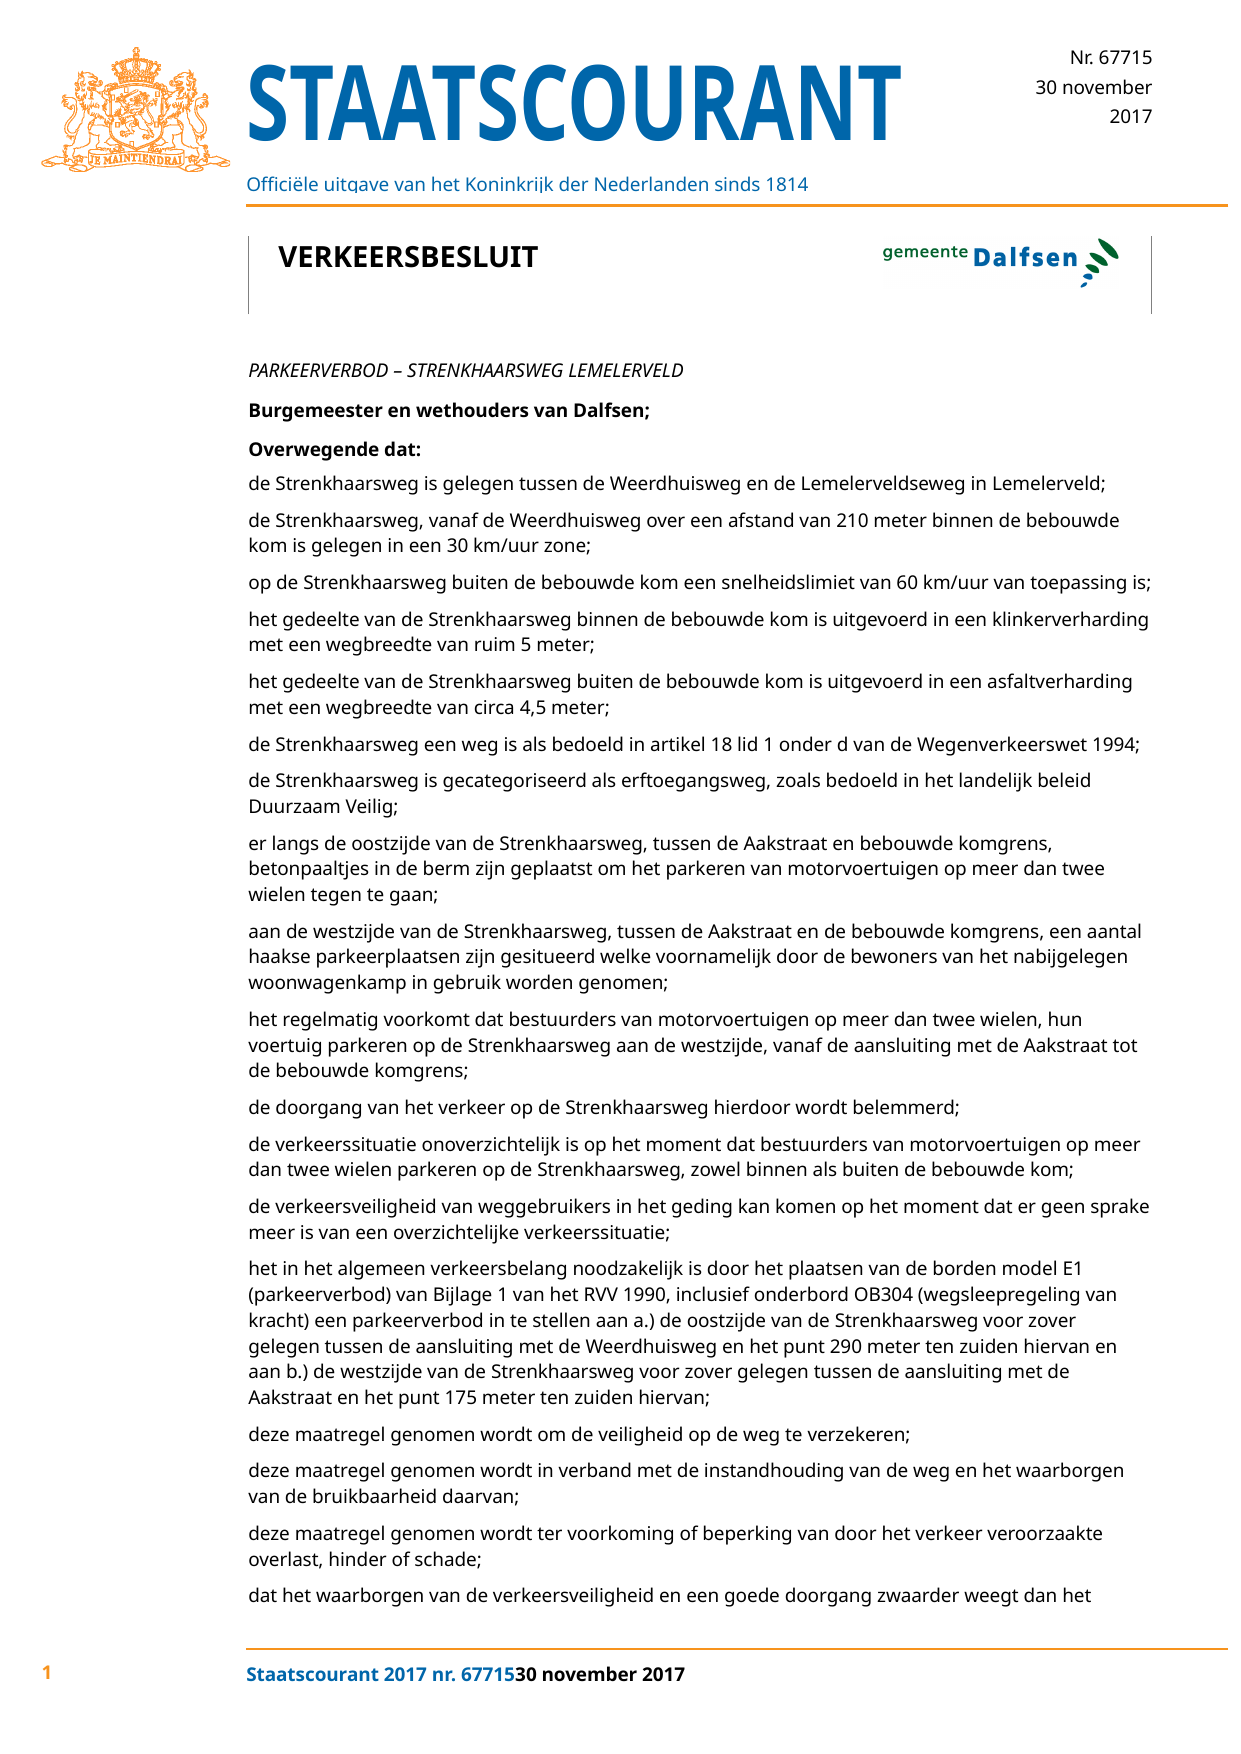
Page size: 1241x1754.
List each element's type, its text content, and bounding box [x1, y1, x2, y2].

text het gedeelte van de Strenkhaarsweg binnen de bebouwde kom is uitgevoerd in een klinkerverharding met een wegbreedte van ruim 5 meter; [248, 606, 1152, 657]
text op de Strenkhaarsweg buiten de bebouwde kom een snelheidslimiet van 60 km/uur van toepassing is; [248, 569, 1152, 595]
text Overwegende dat: [248, 436, 1152, 462]
picture [41, 47, 231, 172]
text het in het algemeen verkeersbelang noodzakelijk is door het plaatsen van de borden model E1 (parkeerverbod) van Bijlage 1 van het RVV 1990, inclusief onderbord OB304 (wegsleepregeling van kracht) een parkeerverbod in te stellen aan a.) de oostzijde van de Strenkhaarsweg voor zover gelegen tussen de aansluiting met de Weerdhuisweg en het punt 290 meter ten zuiden hiervan en aan b.) de westzijde van de Strenkhaarsweg voor zover gelegen tussen de aansluiting met de Aakstraat en het punt 175 meter ten zuiden hiervan; [248, 1256, 1152, 1410]
text de Strenkhaarsweg is gelegen tussen de Weerdhuisweg en de Lemelerveldseweg in Lemelerveld; [248, 470, 1152, 496]
text deze maatregel genomen wordt om de veiligheid op de weg te verzekeren; [248, 1421, 1152, 1447]
text het regelmatig voorkomt dat bestuurders van motorvoertuigen op meer dan twee wielen, hun voertuig parkeren op de Strenkhaarsweg aan de westzijde, vanaf de aansluiting met de Aakstraat tot de bebouwde komgrens; [248, 1006, 1152, 1083]
text het gedeelte van de Strenkhaarsweg buiten de bebouwde kom is uitgevoerd in een asfaltverharding met een wegbreedte van circa 4,5 meter; [248, 668, 1152, 720]
text de Strenkhaarsweg een weg is als bedoeld in artikel 18 lid 1 onder d van de Wegenverkeerswet 1994; [248, 731, 1152, 756]
text deze maatregel genomen wordt ter voorkoming of beperking van door het verkeer veroorzaakte overlast, hinder of schade; [248, 1520, 1152, 1571]
text Burgemeester en wethouders van Dalfsen; [248, 397, 1152, 423]
text PARKEERVERBOD – STRENKHAARSWEG LEMELERVELD [248, 358, 1152, 383]
text dat het waarborgen van de verkeersveiligheid en een goede doorgang zwaarder weegt dan het [248, 1582, 1152, 1608]
text de doorgang van het verkeer op de Strenkhaarsweg hierdoor wordt belemmerd; [248, 1094, 1152, 1120]
text aan de westzijde van de Strenkhaarsweg, tussen de Aakstraat en de bebouwde komgrens, een aantal haakse parkeerplaatsen zijn gesitueerd welke voornamelijk door de bewoners van het nabijgelegen woonwagenkamp in gebruik worden genomen; [248, 918, 1152, 995]
text de verkeersveiligheid van weggebruikers in het geding kan komen op het moment dat er geen sprake meer is van een overzichtelijke verkeerssituatie; [248, 1193, 1152, 1245]
text de Strenkhaarsweg is gecategoriseerd als erftoegangsweg, zoals bedoeld in het landelijk beleid Duurzaam Veilig; [248, 767, 1152, 819]
text de verkeerssituatie onoverzichtelijk is op het moment dat bestuurders van motorvoertuigen op meer dan twee wielen parkeren op de Strenkhaarsweg, zowel binnen als buiten de bebouwde kom; [248, 1131, 1152, 1182]
text er langs de oostzijde van de Strenkhaarsweg, tussen de Aakstraat en bebouwde komgrens, betonpaaltjes in de berm zijn geplaatst om het parkeren van motorvoertuigen op meer dan twee wielen tegen te gaan; [248, 830, 1152, 907]
text deze maatregel genomen wordt in verband met de instandhouding van de weg en het waarborgen van de bruikbaarheid daarvan; [248, 1458, 1152, 1509]
table_header VERKEERSBESLUIT [249, 236, 850, 314]
table_header [850, 236, 1151, 314]
picture [882, 236, 1119, 289]
text de Strenkhaarsweg, vanaf de Weerdhuisweg over een afstand van 210 meter binnen de bebouwde kom is gelegen in een 30 km/uur zone; [248, 507, 1152, 558]
